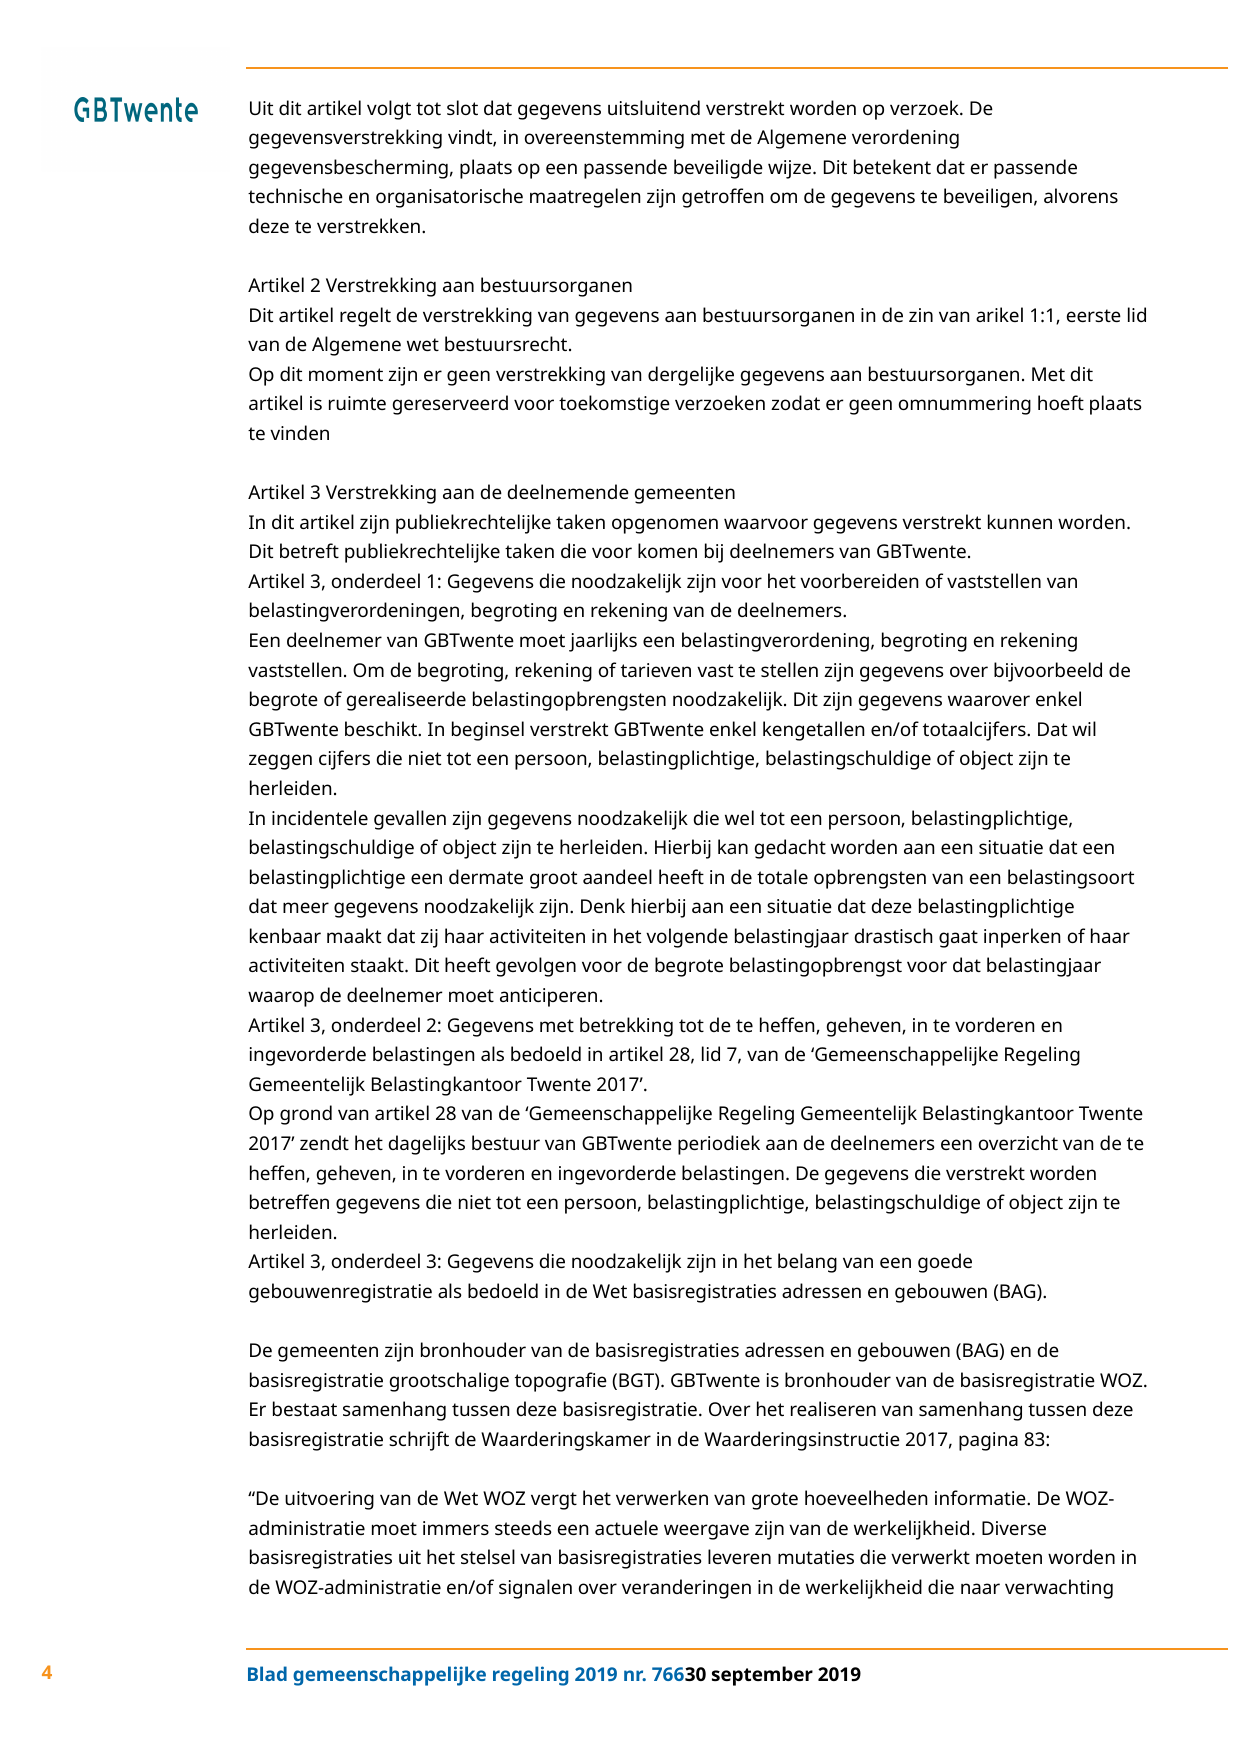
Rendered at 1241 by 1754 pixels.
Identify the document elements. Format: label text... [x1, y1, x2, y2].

text Artikel 3 Verstrekking aan de deelnemende gemeenten [248, 479, 1152, 505]
text In incidentele gevallen zijn gegevens noodzakelijk die wel tot een persoon, belastingplichtige, belastingschuldige of object zijn te herleiden. Hierbij kan gedacht worden aan een situatie dat een belastingplichtige een dermate groot aandeel heeft in de totale opbrengsten van een belastingsoort dat meer gegevens noodzakelijk zijn. Denk hierbij aan een situatie dat deze belastingplichtige kenbaar maakt dat zij haar activiteiten in het volgende belastingjaar drastisch gaat inperken of haar activiteiten staakt. Dit heeft gevolgen voor de begrote belastingopbrengst voor dat belastingjaar waarop de deelnemer moet anticiperen. [248, 805, 1152, 1008]
text Op grond van artikel 28 van de ‘Gemeenschappelijke Regeling Gemeentelijk Belastingkantoor Twente 2017’ zendt het dagelijks bestuur van GBTwente periodiek aan de deelnemers een overzicht van de te heffen, geheven, in te vorderen en ingevorderde belastingen. De gegevens die verstrekt worden betreffen gegevens die niet tot een persoon, belastingplichtige, belastingschuldige of object zijn te herleiden. [248, 1101, 1152, 1245]
text Artikel 2 Verstrekking aan bestuursorganen [248, 272, 1152, 298]
text Uit dit artikel volgt tot slot dat gegevens uitsluitend verstrekt worden op verzoek. De gegevensverstrekking vindt, in overeenstemming met de Algemene verordening gegevensbescherming, plaats op een passende beveiligde wijze. Dit betekent dat er passende technische en organisatorische maatregelen zijn getroffen om de gegevens te beveiligen, alvorens deze te verstrekken. [248, 95, 1152, 239]
text Artikel 3, onderdeel 1: Gegevens die noodzakelijk zijn voor het voorbereiden of vaststellen van belastingverordeningen, begroting en rekening van de deelnemers. [248, 568, 1152, 623]
text Artikel 3, onderdeel 3: Gegevens die noodzakelijk zijn in het belang van een goede gebouwenregistratie als bedoeld in de Wet basisregistraties adressen en gebouwen (BAG). [248, 1248, 1152, 1304]
text Een deelnemer van GBTwente moet jaarlijks een belastingverordening, begroting en rekening vaststellen. Om de begroting, rekening of tarieven vast te stellen zijn gegevens over bijvoorbeeld de begrote of gerealiseerde belastingopbrengsten noodzakelijk. Dit zijn gegevens waarover enkel GBTwente beschikt. In beginsel verstrekt GBTwente enkel kengetallen en/of totaalcijfers. Dat wil zeggen cijfers die niet tot een persoon, belastingplichtige, belastingschuldige of object zijn te herleiden. [248, 627, 1152, 801]
text Op dit moment zijn er geen verstrekking van dergelijke gegevens aan bestuursorganen. Met dit artikel is ruimte gereserveerd voor toekomstige verzoeken zodat er geen omnummering hoeft plaats te vinden [248, 361, 1152, 446]
text De gemeenten zijn bronhouder van de basisregistraties adressen en gebouwen (BAG) en de basisregistratie grootschalige topografie (BGT). GBTwente is bronhouder van de basisregistratie WOZ. Er bestaat samenhang tussen deze basisregistratie. Over het realiseren van samenhang tussen deze basisregistratie schrijft de Waarderingskamer in de Waarderingsinstructie 2017, pagina 83: [248, 1337, 1152, 1452]
picture [41, 47, 231, 172]
text Dit artikel regelt de verstrekking van gegevens aan bestuursorganen in de zin van arikel 1:1, eerste lid van de Algemene wet bestuursrecht. [248, 302, 1152, 357]
text “De uitvoering van de Wet WOZ vergt het verwerken van grote hoeveelheden informatie. De WOZ-administratie moet immers steeds een actuele weergave zijn van de werkelijkheid. Diverse basisregistraties uit het stelsel van basisregistraties leveren mutaties die verwerkt moeten worden in de WOZ-administratie en/of signalen over veranderingen in de werkelijkheid die naar verwachting [248, 1485, 1152, 1600]
text Artikel 3, onderdeel 2: Gegevens met betrekking tot de te heffen, geheven, in te vorderen en ingevorderde belastingen als bedoeld in artikel 28, lid 7, van de ‘Gemeenschappelijke Regeling Gemeentelijk Belastingkantoor Twente 2017’. [248, 1012, 1152, 1097]
text In dit artikel zijn publiekrechtelijke taken opgenomen waarvoor gegevens verstrekt kunnen worden. Dit betreft publiekrechtelijke taken die voor komen bij deelnemers van GBTwente. [248, 509, 1152, 564]
